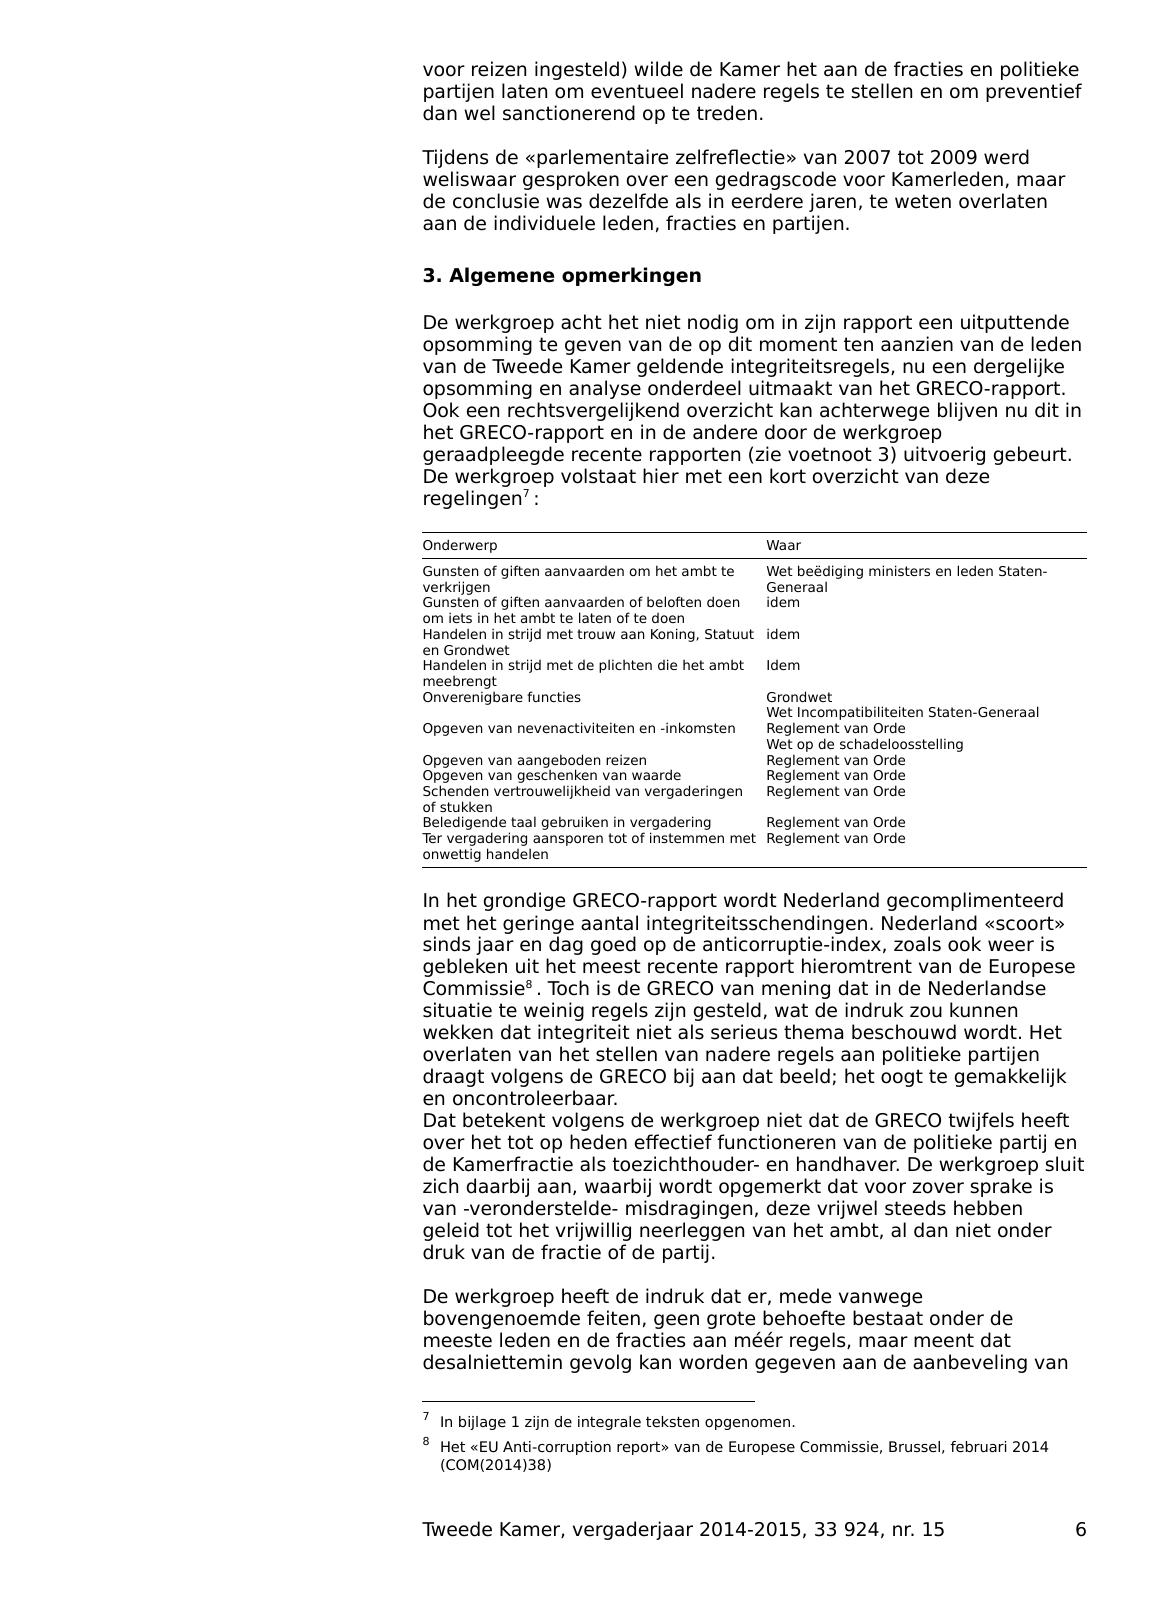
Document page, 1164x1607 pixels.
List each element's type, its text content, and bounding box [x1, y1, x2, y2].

text Tijdens de «parlementaire zelfreflectie» van 2007 tot 2009 werd weliswaar gesproken over een gedragscode voor Kamerleden, maar de conclusie was dezelfde als in eerdere jaren, te weten overlaten aan de individuele leden, fracties en partijen. [422, 147, 1087, 235]
table_cell Grondwet Wet Incompatibiliteiten Staten-Generaal [760, 690, 1087, 721]
table_cell Beledigende taal gebruiken in vergadering [422, 815, 760, 831]
table_cell Reglement van Orde [760, 768, 1087, 784]
table_cell Idem [760, 658, 1087, 689]
text In het grondige GRECO-rapport wordt Nederland gecomplimenteerd met het geringe aantal integriteitsschendingen. Nederland «scoort» sinds jaar en dag goed op de anticorruptie-index, zoals ook weer is gebleken uit het meest recente rapport hieromtrent van de Europese Commissie. Toch is de GRECO van mening dat in de Nederlandse situatie te weinig regels zijn gesteld, wat de indruk zou kunnen wekken dat integriteit niet als serieus thema beschouwd wordt. Het overlaten van het stellen van nadere regels aan politieke partijen draagt volgens de GRECO bij aan dat beeld; het oogt te gemakkelijk en oncontroleerbaar. [422, 890, 1087, 1110]
table_cell Wet beëdiging ministers en leden Staten-Generaal [760, 559, 1087, 595]
table_cell Handelen in strijd met de plichten die het ambt meebrengt [422, 658, 760, 689]
table_cell Onverenigbare functies [422, 690, 760, 721]
table_header Waar [760, 533, 1087, 558]
table_cell Reglement van Orde [760, 753, 1087, 768]
table_cell Handelen in strijd met trouw aan Koning, Statuut en Grondwet [422, 627, 760, 658]
table_cell Reglement van Orde Wet op de schadeloosstelling [760, 721, 1087, 752]
text Dat betekent volgens de werkgroep niet dat de GRECO twijfels heeft over het tot op heden effectief functioneren van de politieke partij en de Kamerfractie als toezichthouder- en handhaver. De werkgroep sluit zich daarbij aan, waarbij wordt opgemerkt dat voor zover sprake is van -veronderstelde- misdragingen, deze vrijwel steeds hebben geleid tot het vrijwillig neerleggen van het ambt, al dan niet onder druk van de fractie of de partij. [422, 1110, 1087, 1264]
table_header Onderwerp [422, 533, 760, 558]
table_cell idem [760, 595, 1087, 627]
text De werkgroep heeft de indruk dat er, mede vanwege bovengenoemde feiten, geen grote behoefte bestaat onder de meeste leden en de fracties aan méér regels, maar meent dat desalniettemin gevolg kan worden gegeven aan de aanbeveling van [422, 1286, 1087, 1374]
text In bijlage 1 zijn de integrale teksten opgenomen. [422, 1410, 1087, 1432]
table_cell Ter vergadering aansporen tot of instemmen met onwettig handelen [422, 831, 760, 867]
table_cell Reglement van Orde [760, 784, 1087, 815]
table_cell Opgeven van nevenactiviteiten en -inkomsten [422, 721, 760, 752]
text De werkgroep acht het niet nodig om in zijn rapport een uitputtende opsomming te geven van de op dit moment ten aanzien van de leden van de Tweede Kamer geldende integriteitsregels, nu een dergelijke opsomming en analyse onderdeel uitmaakt van het GRECO-rapport. Ook een rechtsvergelijkend overzicht kan achterwege blijven nu dit in het GRECO-rapport en in de andere door de werkgroep geraadpleegde recente rapporten (zie voetnoot 3) uitvoerig gebeurt. De werkgroep volstaat hier met een kort overzicht van deze regelingen: [422, 312, 1087, 510]
table_cell Opgeven van geschenken van waarde [422, 768, 760, 784]
text Het «EU Anti-corruption report» van de Europese Commissie, Brussel, februari 2014 (COM(2014)38) [422, 1435, 1087, 1474]
table_cell Reglement van Orde [760, 831, 1087, 867]
table_cell Gunsten of giften aanvaarden of beloften doen om iets in het ambt te laten of te doen [422, 595, 760, 627]
table_cell Opgeven van aangeboden reizen [422, 753, 760, 768]
text voor reizen ingesteld) wilde de Kamer het aan de fracties en politieke partijen laten om eventueel nadere regels te stellen en om preventief dan wel sanctionerend op te treden. [422, 59, 1087, 125]
table_cell Gunsten of giften aanvaarden om het ambt te verkrijgen [422, 559, 760, 595]
table_cell idem [760, 627, 1087, 658]
table_cell Schenden vertrouwelijkheid van vergaderingen of stukken [422, 784, 760, 815]
subtitle 3. Algemene opmerkingen [422, 265, 1087, 287]
table_cell Reglement van Orde [760, 815, 1087, 831]
